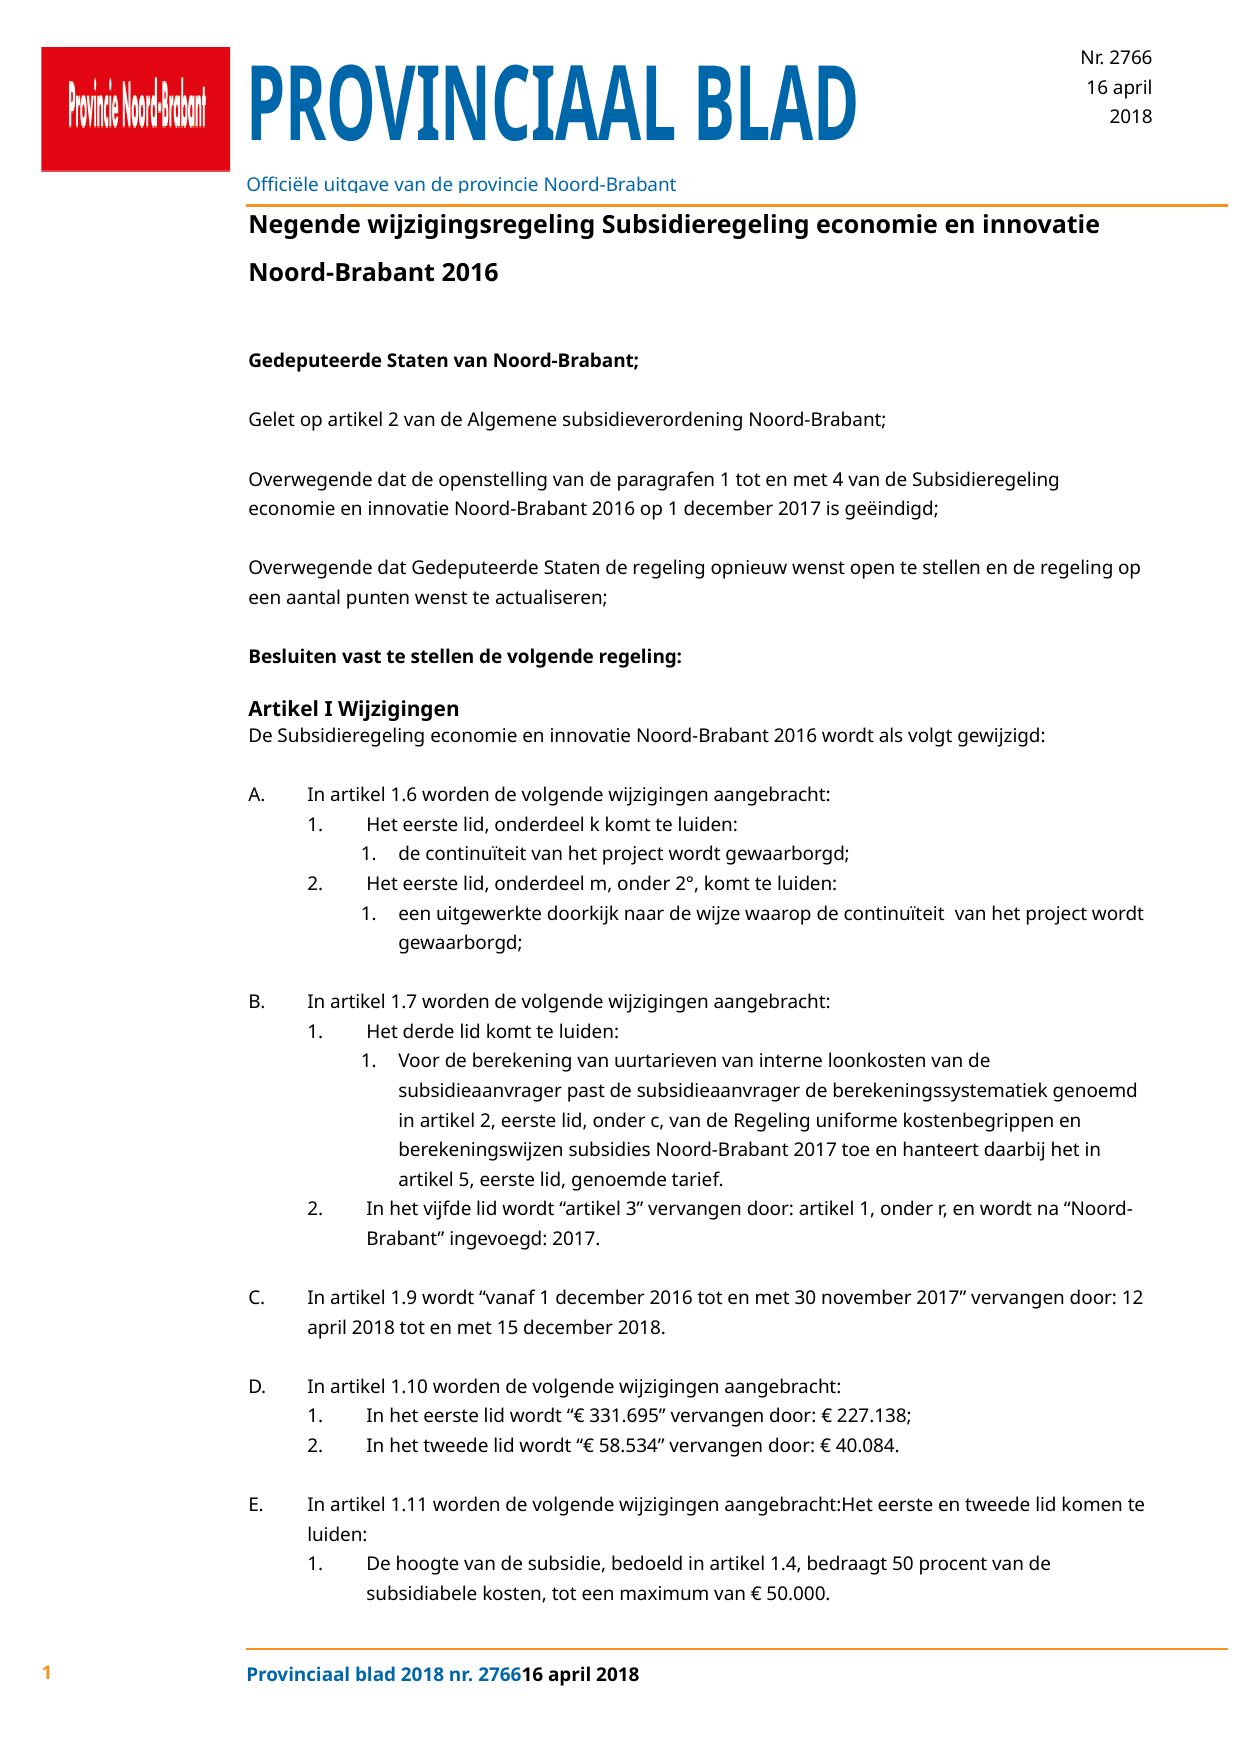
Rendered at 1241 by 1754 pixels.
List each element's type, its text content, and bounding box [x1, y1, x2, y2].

list Het derde lid komt te luiden: [307, 1018, 1152, 1044]
text Gedeputeerde Staten van Noord-Brabant; [248, 347, 1152, 373]
text De Subsidieregeling economie en innovatie Noord-Brabant 2016 wordt als volgt gewijzigd: [248, 722, 1152, 748]
list de continuïteit van het project wordt gewaarborgd; [361, 841, 1152, 866]
picture [41, 47, 231, 172]
list een uitgewerkte doorkijk naar de wijze waarop de continuïteit van het project wordt gewaarborgd; [361, 900, 1152, 955]
list In artikel 1.11 worden de volgende wijzigingen aangebracht:Het eerste en tweede lid komen te luiden: [248, 1491, 1152, 1547]
list In artikel 1.7 worden de volgende wijzigingen aangebracht: [248, 988, 1152, 1014]
list In artikel 1.6 worden de volgende wijzigingen aangebracht: [248, 781, 1152, 807]
text Besluiten vast te stellen de volgende regeling: [248, 643, 1152, 669]
list Voor de berekening van uurtarieven van interne loonkosten van de subsidieaanvrager past de subsidieaanvrager de berekeningssystematiek genoemd in artikel 2, eerste lid, onder c, van de Regeling uniforme kostenbegrippen en berekeningswijzen subsidies Noord-Brabant 2017 toe en hanteert daarbij het in artikel 5, eerste lid, genoemde tarief. [361, 1048, 1152, 1192]
list Het eerste lid, onderdeel m, onder 2°, komt te luiden: [307, 870, 1152, 896]
list In het eerste lid wordt “€ 331.695” vervangen door: € 227.138; [307, 1403, 1152, 1428]
list In artikel 1.10 worden de volgende wijzigingen aangebracht: [248, 1373, 1152, 1399]
list De hoogte van de subsidie, bedoeld in artikel 1.4, bedraagt 50 procent van de subsidiabele kosten, tot een maximum van € 50.000. [307, 1551, 1152, 1606]
text Negende wijzigingsregeling Subsidieregeling economie en innovatie Noord-Brabant 2016 [248, 207, 1152, 288]
list Het eerste lid, onderdeel k komt te luiden: [307, 811, 1152, 837]
list In het vijfde lid wordt “artikel 3” vervangen door: artikel 1, onder r, en wordt na “Noord-Brabant” ingevoegd: 2017. [307, 1196, 1152, 1251]
text Artikel I Wijzigingen [248, 694, 1152, 722]
text Gelet op artikel 2 van de Algemene subsidieverordening Noord-Brabant; [248, 407, 1152, 432]
text Overwegende dat Gedeputeerde Staten de regeling opnieuw wenst open te stellen en de regeling op een aantal punten wenst te actualiseren; [248, 554, 1152, 610]
list In artikel 1.9 wordt “vanaf 1 december 2016 tot en met 30 november 2017” vervangen door: 12 april 2018 tot en met 15 december 2018. [248, 1284, 1152, 1339]
text Overwegende dat de openstelling van de paragrafen 1 tot en met 4 van de Subsidieregeling economie en innovatie Noord-Brabant 2016 op 1 december 2017 is geëindigd; [248, 466, 1152, 521]
list In het tweede lid wordt “€ 58.534” vervangen door: € 40.084. [307, 1432, 1152, 1458]
